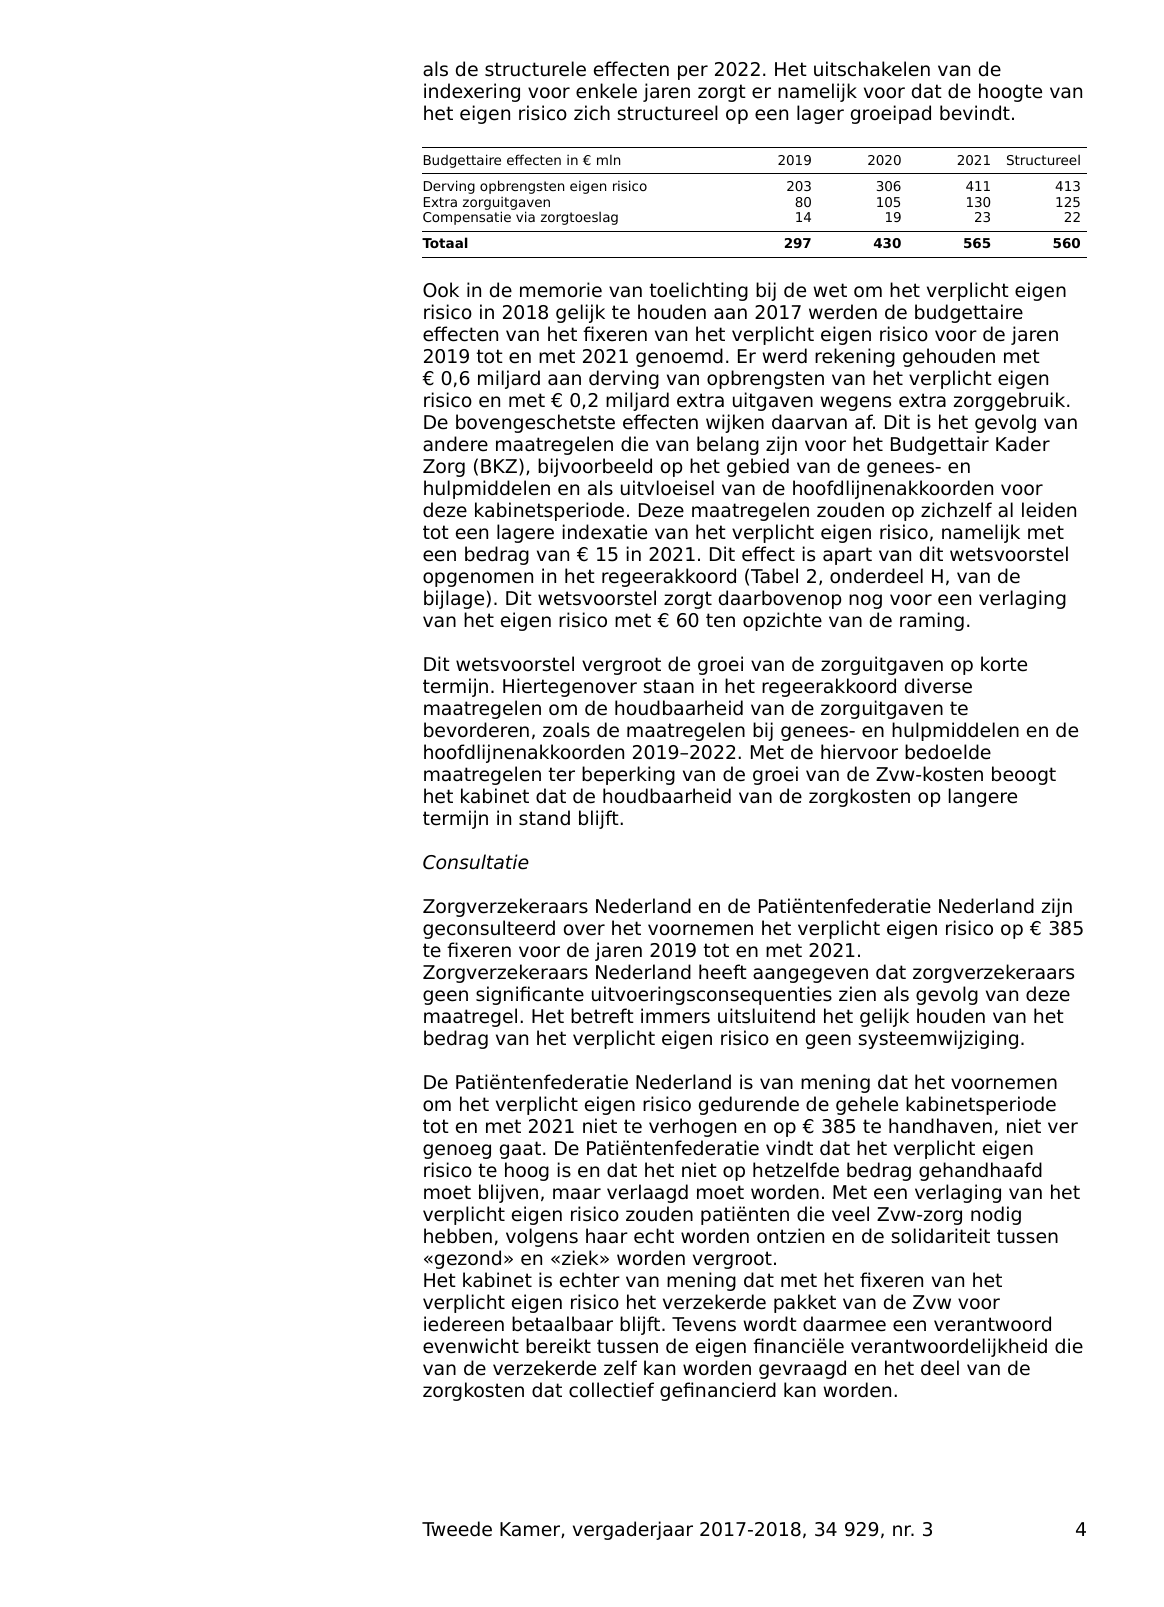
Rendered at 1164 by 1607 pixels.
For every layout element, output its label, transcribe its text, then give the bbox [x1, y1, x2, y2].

subtitle Consultatie [422, 852, 1087, 874]
text Ook in de memorie van toelichting bij de wet om het verplicht eigen risico in 2018 gelijk te houden aan 2017 werden de budgettaire effecten van het fixeren van het verplicht eigen risico voor de jaren 2019 tot en met 2021 genoemd. Er werd rekening gehouden met € 0,6 miljard aan derving van opbrengsten van het verplicht eigen risico en met € 0,2 miljard extra uitgaven wegens extra zorggebruik. De bovengeschetste effecten wijken daarvan af. Dit is het gevolg van andere maatregelen die van belang zijn voor het Budgettair Kader Zorg (BKZ), bijvoorbeeld op het gebied van de genees- en hulpmiddelen en als uitvloeisel van de hoofdlijnenakkoorden voor deze kabinetsperiode. Deze maatregelen zouden op zichzelf al leiden tot een lagere indexatie van het verplicht eigen risico, namelijk met een bedrag van € 15 in 2021. Dit effect is apart van dit wetsvoorstel opgenomen in het regeerakkoord (Tabel 2, onderdeel H, van de bijlage). Dit wetsvoorstel zorgt daarbovenop nog voor een verlaging van het eigen risico met € 60 ten opzichte van de raming. [422, 280, 1087, 632]
table_cell Totaal [422, 232, 728, 257]
text als de structurele effecten per 2022. Het uitschakelen van de indexering voor enkele jaren zorgt er namelijk voor dat de hoogte van het eigen risico zich structureel op een lager groeipad bevindt. [422, 59, 1087, 125]
table_cell 125 [997, 195, 1087, 210]
text Het kabinet is echter van mening dat met het fixeren van het verplicht eigen risico het verzekerde pakket van de Zvw voor iedereen betaalbaar blijft. Tevens wordt daarmee een verantwoord evenwicht bereikt tussen de eigen financiële verantwoordelijkheid die van de verzekerde zelf kan worden gevraagd en het deel van de zorgkosten dat collectief gefinancierd kan worden. [422, 1270, 1087, 1402]
table_cell Compensatie via zorgtoeslag [422, 210, 728, 231]
table_cell 130 [907, 195, 997, 210]
table_cell 19 [818, 210, 907, 231]
text Zorgverzekeraars Nederland heeft aangegeven dat zorgverzekeraars geen significante uitvoeringsconsequenties zien als gevolg van deze maatregel. Het betreft immers uitsluitend het gelijk houden van het bedrag van het verplicht eigen risico en geen systeemwijziging. [422, 962, 1087, 1050]
table_cell 22 [997, 210, 1087, 231]
table_cell 14 [728, 210, 818, 231]
text Zorgverzekeraars Nederland en de Patiëntenfederatie Nederland zijn geconsulteerd over het voornemen het verplicht eigen risico op € 385 te fixeren voor de jaren 2019 tot en met 2021. [422, 896, 1087, 962]
text De Patiëntenfederatie Nederland is van mening dat het voornemen om het verplicht eigen risico gedurende de gehele kabinetsperiode tot en met 2021 niet te verhogen en op € 385 te handhaven, niet ver genoeg gaat. De Patiëntenfederatie vindt dat het verplicht eigen risico te hoog is en dat het niet op hetzelfde bedrag gehandhaafd moet blijven, maar verlaagd moet worden. Met een verlaging van het verplicht eigen risico zouden patiënten die veel Zvw-zorg nodig hebben, volgens haar echt worden ontzien en de solidariteit tussen «gezond» en «ziek» worden vergroot. [422, 1072, 1087, 1270]
table_cell 565 [907, 232, 997, 257]
table_header Budgettaire effecten in € mln [422, 148, 728, 173]
table_cell 105 [818, 195, 907, 210]
table_header 2021 [907, 148, 997, 173]
table_cell 413 [997, 174, 1087, 194]
table_cell 411 [907, 174, 997, 194]
table_header Structureel [997, 148, 1087, 173]
table_cell 203 [728, 174, 818, 194]
table_cell 297 [728, 232, 818, 257]
table_cell 306 [818, 174, 907, 194]
text Dit wetsvoorstel vergroot de groei van de zorguitgaven op korte termijn. Hiertegenover staan in het regeerakkoord diverse maatregelen om de houdbaarheid van de zorguitgaven te bevorderen, zoals de maatregelen bij genees- en hulpmiddelen en de hoofdlijnenakkoorden 2019–2022. Met de hiervoor bedoelde maatregelen ter beperking van de groei van de Zvw-kosten beoogt het kabinet dat de houdbaarheid van de zorgkosten op langere termijn in stand blijft. [422, 654, 1087, 830]
table_header 2019 [728, 148, 818, 173]
table_cell 430 [818, 232, 907, 257]
table_cell 80 [728, 195, 818, 210]
table_cell Derving opbrengsten eigen risico [422, 174, 728, 194]
table_cell 560 [997, 232, 1087, 257]
table_cell 23 [907, 210, 997, 231]
table_cell Extra zorguitgaven [422, 195, 728, 210]
table_header 2020 [818, 148, 907, 173]
